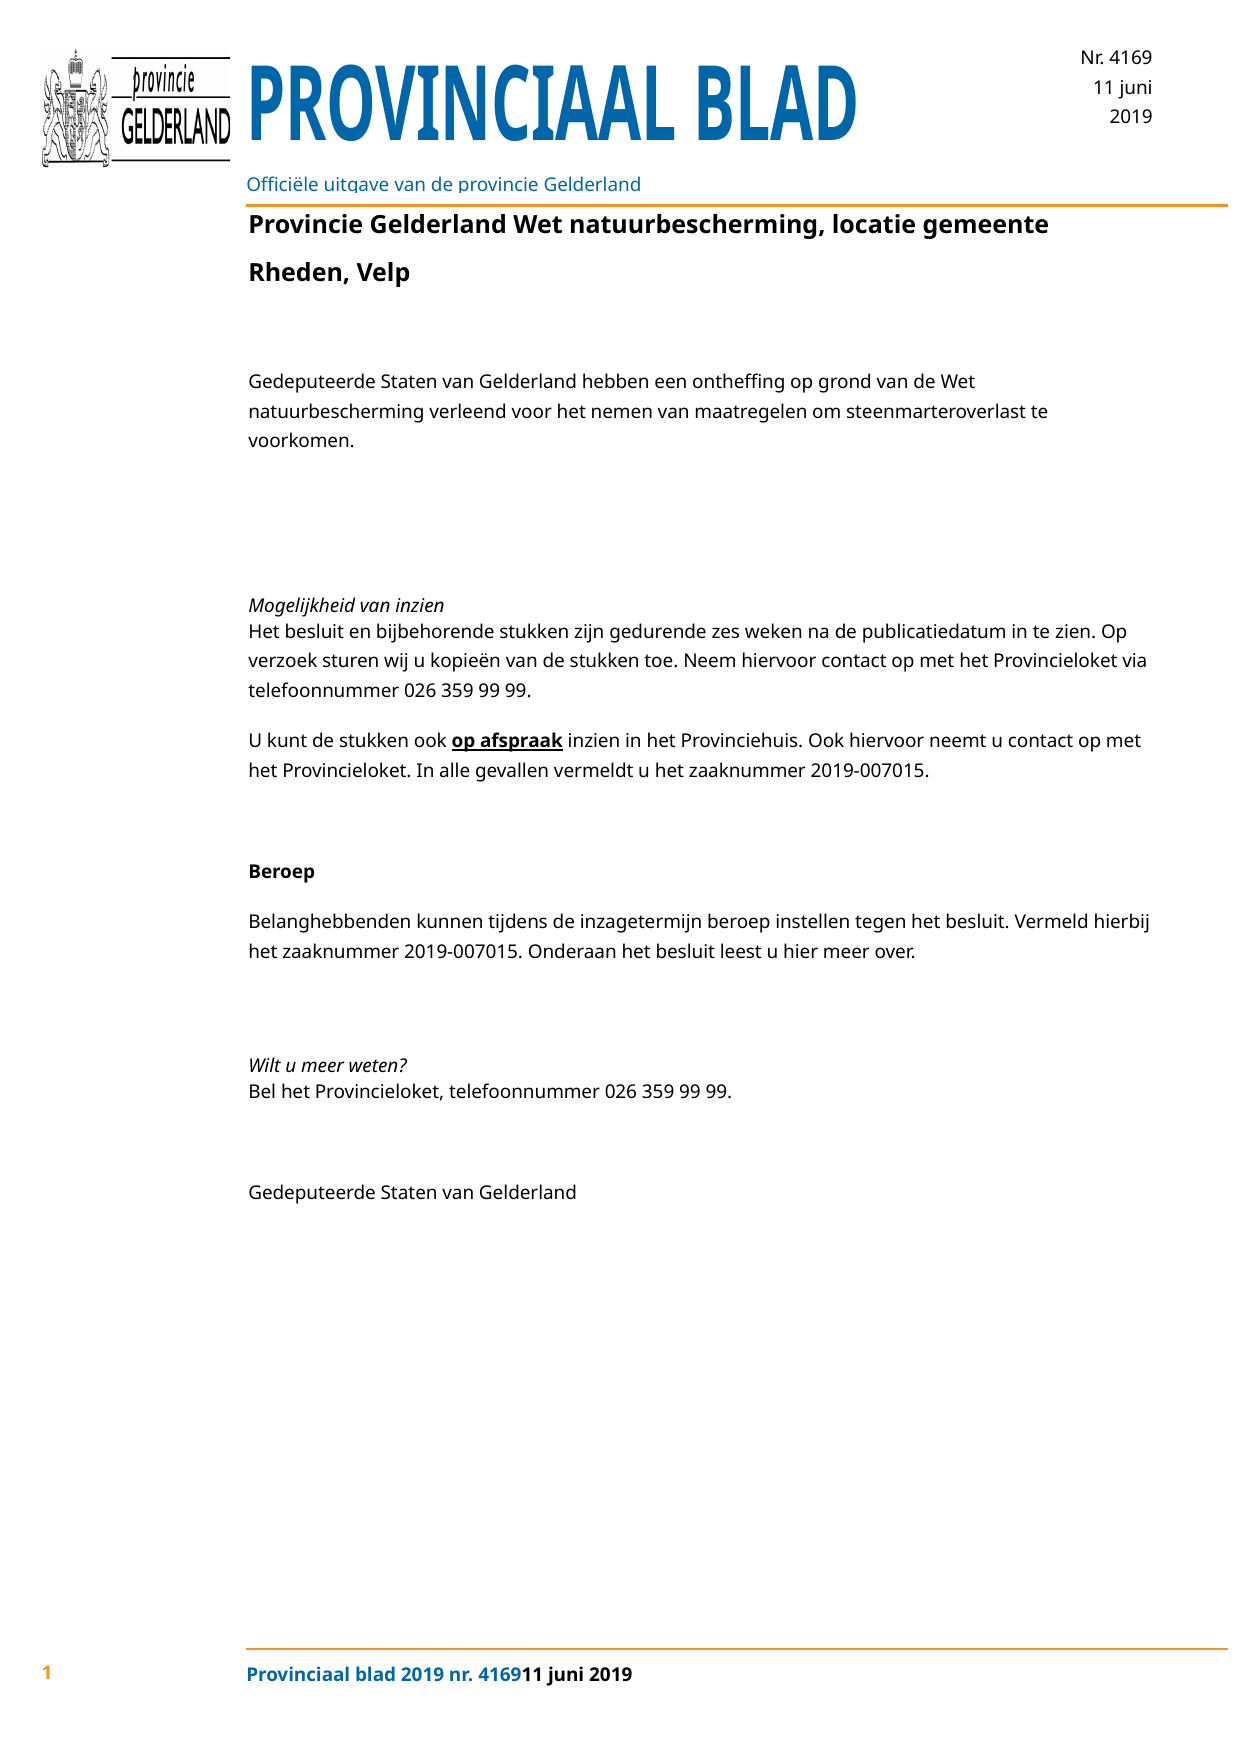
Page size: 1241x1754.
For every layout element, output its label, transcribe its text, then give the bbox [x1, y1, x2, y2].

text Wilt u meer weten? [248, 1052, 1152, 1078]
text Belanghebbenden kunnen tijdens de inzagetermijn beroep instellen tegen het besluit. Vermeld hierbij het zaaknummer 2019-007015. Onderaan het besluit leest u hier meer over. [248, 908, 1152, 964]
text Gedeputeerde Staten van Gelderland [248, 1179, 1152, 1205]
text Het besluit en bijbehorende stukken zijn gedurende zes weken na de publicatiedatum in te zien. Op verzoek sturen wij u kopieën van de stukken toe. Neem hiervoor contact op met het Provincieloket via telefoonnummer 026 359 99 99. [248, 618, 1152, 703]
text Mogelijkheid van inzien [248, 592, 1152, 618]
picture [41, 47, 231, 172]
text Beroep [248, 858, 1152, 884]
text Bel het Provincieloket, telefoonnummer 026 359 99 99. [248, 1078, 1152, 1104]
text Gedeputeerde Staten van Gelderland hebben een ontheffing op grond van de Wet natuurbescherming verleend voor het nemen van maatregelen om steenmarteroverlast te voorkomen. [248, 368, 1152, 453]
text Provincie Gelderland Wet natuurbescherming, locatie gemeente Rheden, Velp [248, 207, 1152, 288]
text U kunt de stukken ook op afspraak inzien in het Provinciehuis. Ook hiervoor neemt u contact op met het Provincieloket. In alle gevallen vermeldt u het zaaknummer 2019-007015. [248, 728, 1152, 783]
